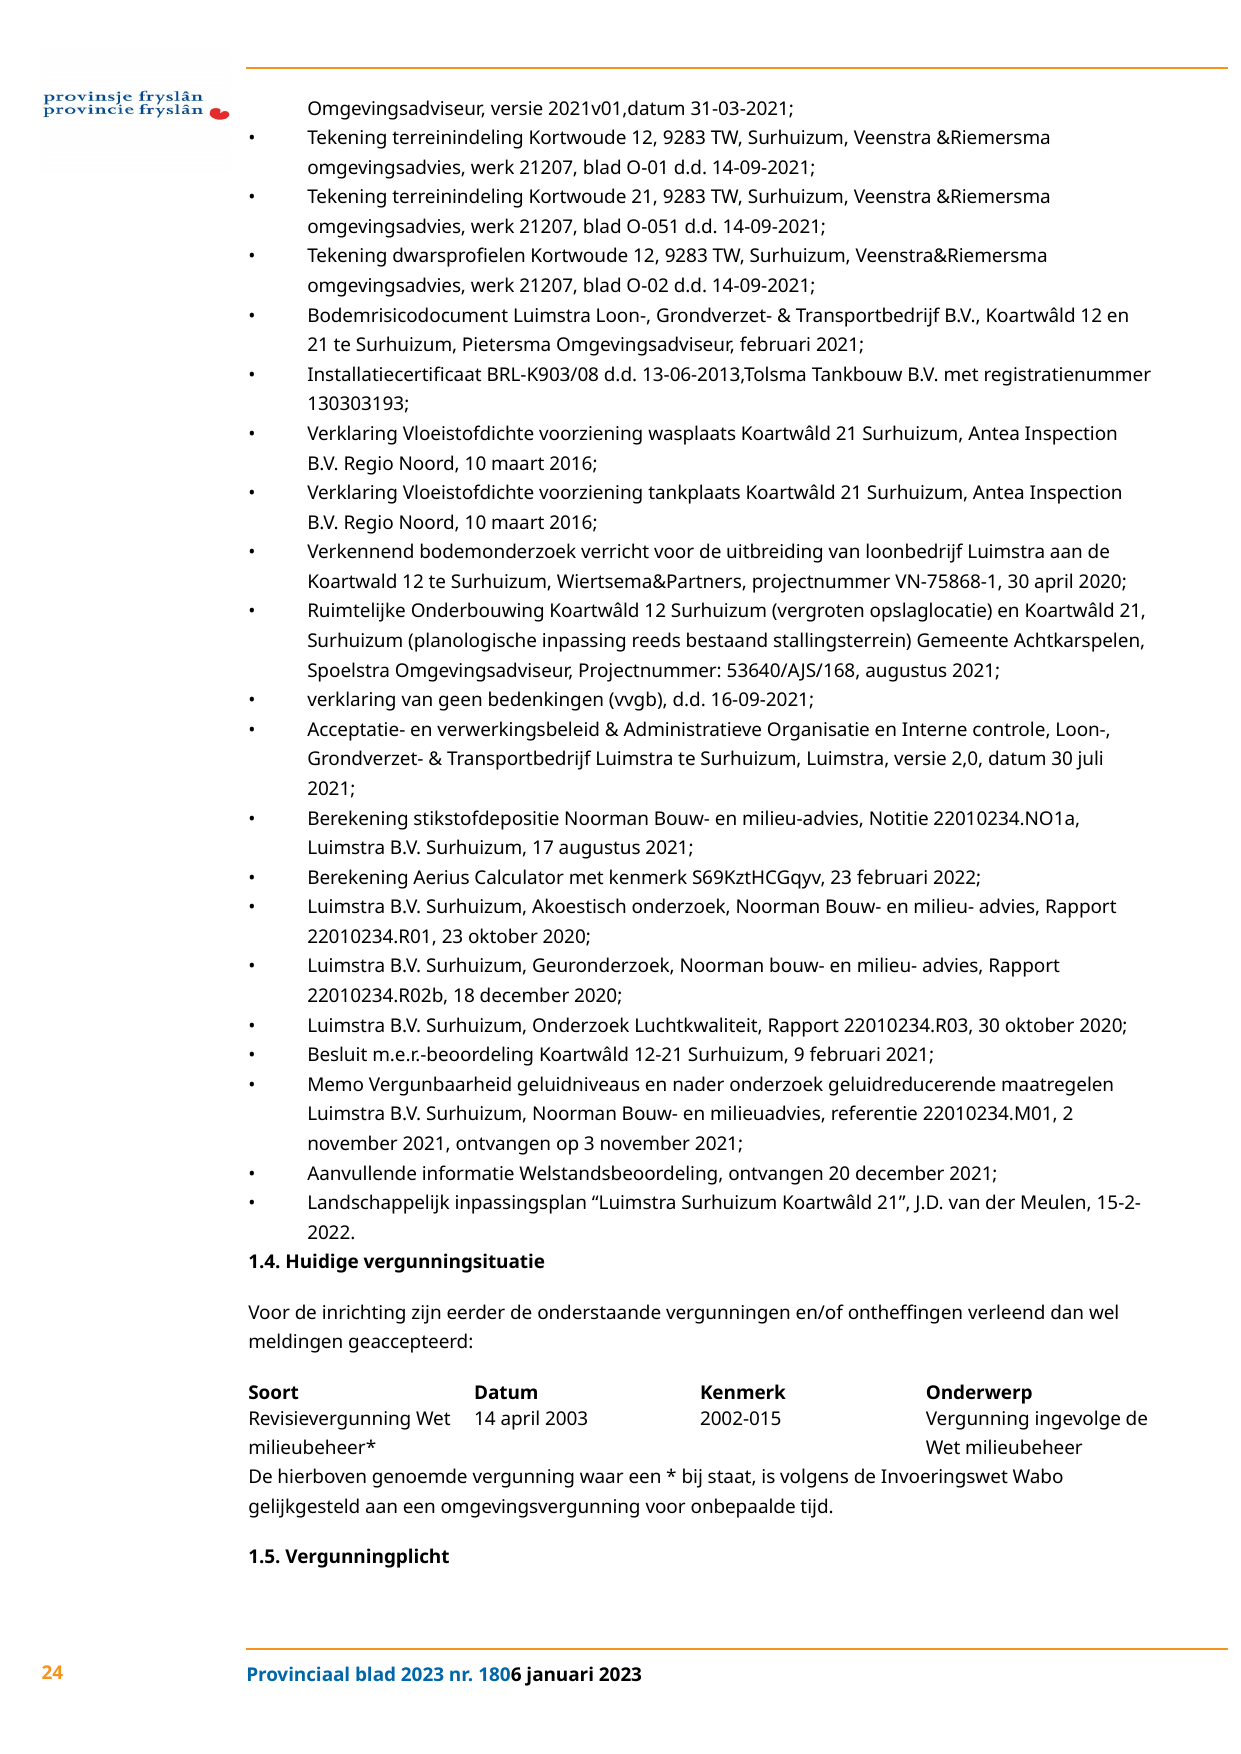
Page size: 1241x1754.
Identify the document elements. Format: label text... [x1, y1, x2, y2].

list Tekening terreinindeling Kortwoude 12, 9283 TW, Surhuizum, Veenstra &Riemersma omgevingsadvies, werk 21207, blad O-01 d.d. 14-09-2021; [248, 124, 1152, 180]
list Luimstra B.V. Surhuizum, Akoestisch onderzoek, Noorman Bouw- en milieu- advies, Rapport 22010234.R01, 23 oktober 2020; [248, 893, 1152, 949]
table_header Onderwerp [926, 1379, 1152, 1405]
list Verklaring Vloeistofdichte voorziening wasplaats Koartwâld 21 Surhuizum, Antea Inspection B.V. Regio Noord, 10 maart 2016; [248, 420, 1152, 476]
text 1.5. Vergunningplicht [248, 1543, 1152, 1569]
list Berekening stikstofdepositie Noorman Bouw- en milieu-advies, Notitie 22010234.NO1a, Luimstra B.V. Surhuizum, 17 augustus 2021; [248, 805, 1152, 860]
list Luimstra B.V. Surhuizum, Geuronderzoek, Noorman bouw- en milieu- advies, Rapport 22010234.R02b, 18 december 2020; [248, 953, 1152, 1008]
list Installatiecertificaat BRL-K903/08 d.d. 13-06-2013,Tolsma Tankbouw B.V. met registratienummer 130303193; [248, 361, 1152, 416]
list Tekening dwarsprofielen Kortwoude 12, 9283 TW, Surhuizum, Veenstra&Riemersma omgevingsadvies, werk 21207, blad O-02 d.d. 14-09-2021; [248, 243, 1152, 298]
list Omgevingsadviseur, versie 2021v01,datum 31-03-2021; [248, 95, 1152, 121]
table_cell 2002-015 [700, 1405, 926, 1460]
table_cell Vergunning ingevolge de Wet milieubeheer [926, 1405, 1152, 1460]
list Bodemrisicodocument Luimstra Loon-, Grondverzet- & Transportbedrijf B.V., Koartwâld 12 en 21 te Surhuizum, Pietersma Omgevingsadviseur, februari 2021; [248, 302, 1152, 357]
list Landschappelijk inpassingsplan “Luimstra Surhuizum Koartwâld 21”, J.D. van der Meulen, 15-2-2022. [248, 1189, 1152, 1245]
list Tekening terreinindeling Kortwoude 21, 9283 TW, Surhuizum, Veenstra &Riemersma omgevingsadvies, werk 21207, blad O-051 d.d. 14-09-2021; [248, 183, 1152, 239]
list Berekening Aerius Calculator met kenmerk S69KztHCGqyv, 23 februari 2022; [248, 864, 1152, 890]
table_cell 14 april 2003 [474, 1405, 700, 1460]
list Ruimtelijke Onderbouwing Koartwâld 12 Surhuizum (vergroten opslaglocatie) en Koartwâld 21, Surhuizum (planologische inpassing reeds bestaand stallingsterrein) Gemeente Achtkarspelen, Spoelstra Omgevingsadviseur, Projectnummer: 53640/AJS/168, augustus 2021; [248, 598, 1152, 683]
list Verkennend bodemonderzoek verricht voor de uitbreiding van loonbedrijf Luimstra aan de Koartwald 12 te Surhuizum, Wiertsema&Partners, projectnummer VN-75868-1, 30 april 2020; [248, 538, 1152, 594]
list Besluit m.e.r.-beoordeling Koartwâld 12-21 Surhuizum, 9 februari 2021; [248, 1041, 1152, 1067]
table_header Soort [248, 1379, 474, 1405]
picture [41, 47, 231, 172]
table_header Datum [474, 1379, 700, 1405]
table_header Kenmerk [700, 1379, 926, 1405]
text Voor de inrichting zijn eerder de onderstaande vergunningen en/of ontheffingen verleend dan wel meldingen geaccepteerd: [248, 1299, 1152, 1354]
table_cell Revisievergunning Wet milieubeheer* [248, 1405, 474, 1460]
list Verklaring Vloeistofdichte voorziening tankplaats Koartwâld 21 Surhuizum, Antea Inspection B.V. Regio Noord, 10 maart 2016; [248, 479, 1152, 535]
text 1.4. Huidige vergunningsituatie [248, 1248, 1152, 1274]
text De hierboven genoemde vergunning waar een * bij staat, is volgens de Invoeringswet Wabo gelijkgesteld aan een omgevingsvergunning voor onbepaalde tijd. [248, 1463, 1152, 1519]
list Memo Vergunbaarheid geluidniveaus en nader onderzoek geluidreducerende maatregelen Luimstra B.V. Surhuizum, Noorman Bouw- en milieuadvies, referentie 22010234.M01, 2 november 2021, ontvangen op 3 november 2021; [248, 1071, 1152, 1156]
list Luimstra B.V. Surhuizum, Onderzoek Luchtkwaliteit, Rapport 22010234.R03, 30 oktober 2020; [248, 1012, 1152, 1038]
list Acceptatie- en verwerkingsbeleid & Administratieve Organisatie en Interne controle, Loon-, Grondverzet- & Transportbedrijf Luimstra te Surhuizum, Luimstra, versie 2,0, datum 30 juli 2021; [248, 716, 1152, 801]
list verklaring van geen bedenkingen (vvgb), d.d. 16-09-2021; [248, 686, 1152, 712]
list Aanvullende informatie Welstandsbeoordeling, ontvangen 20 december 2021; [248, 1160, 1152, 1186]
